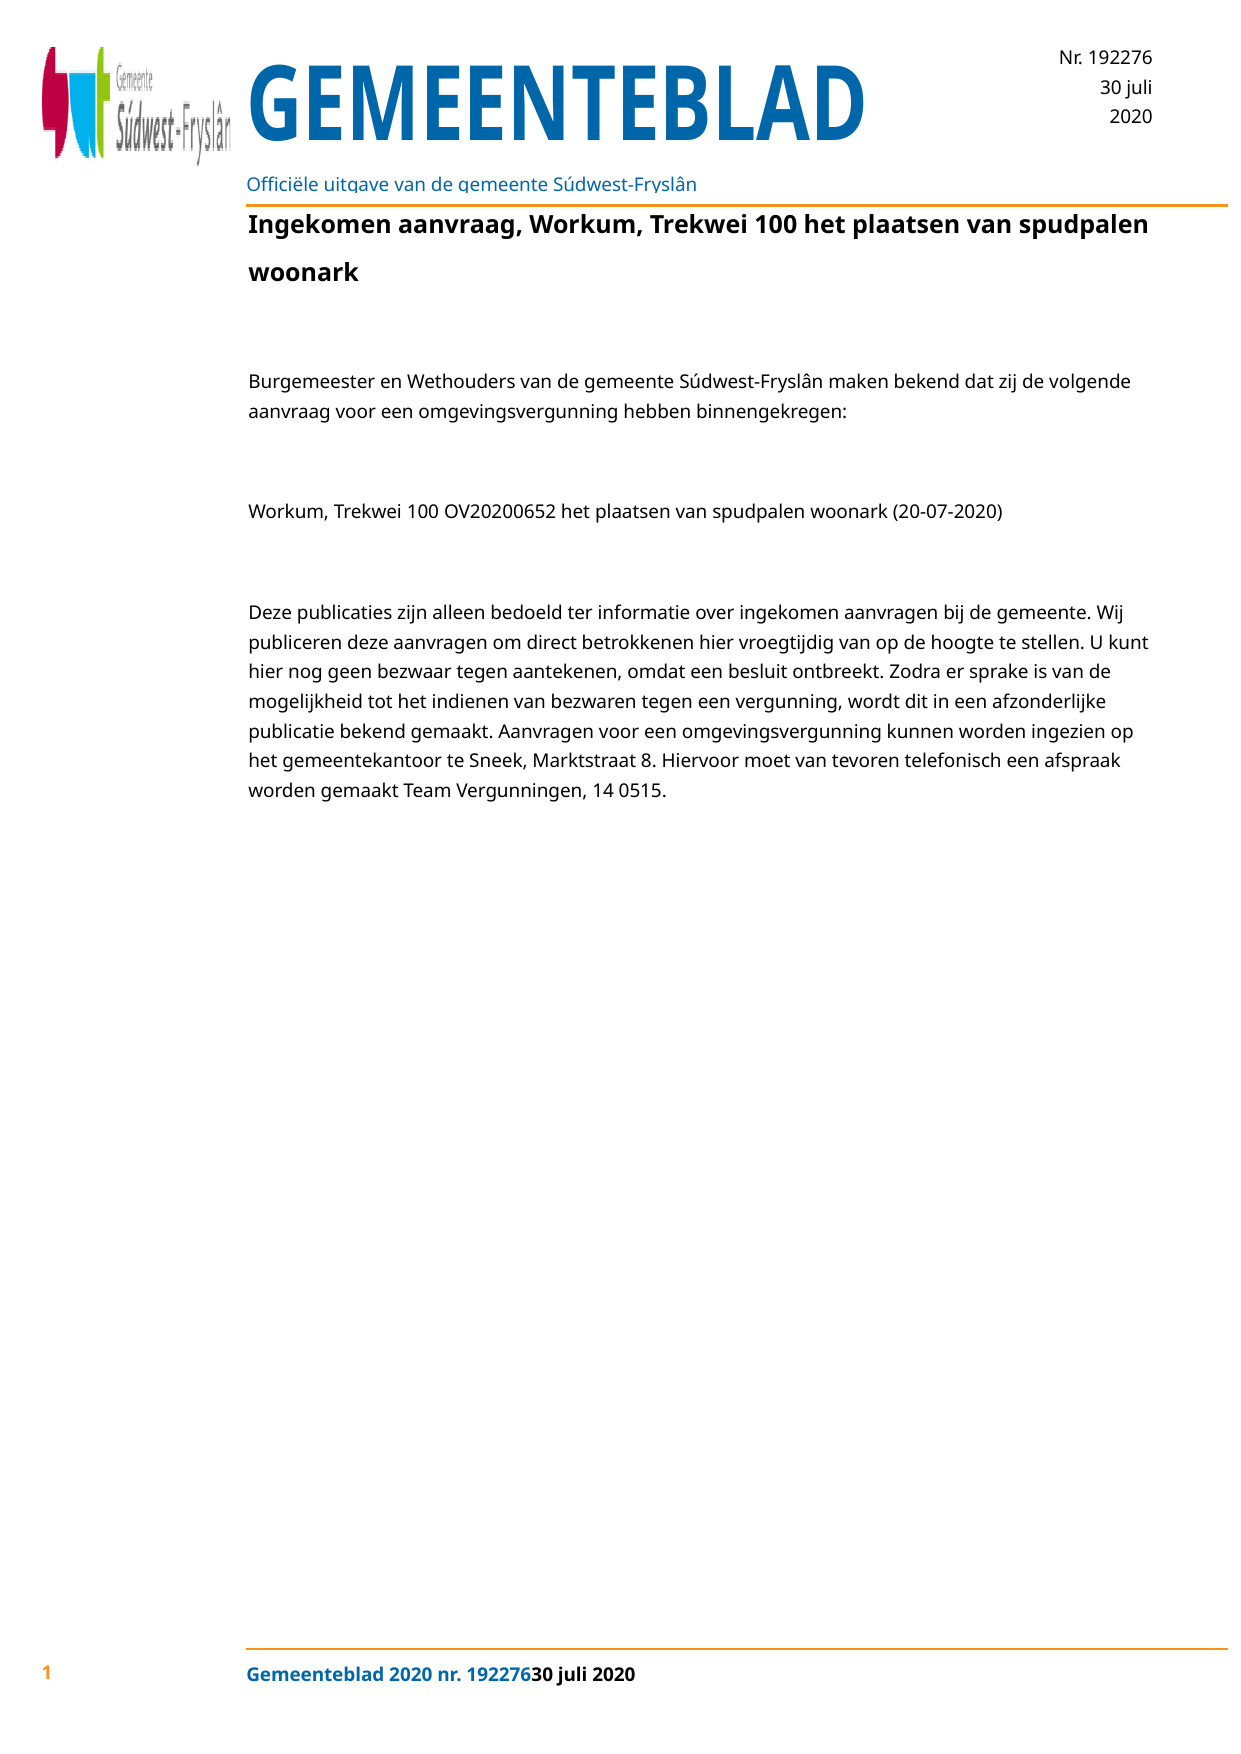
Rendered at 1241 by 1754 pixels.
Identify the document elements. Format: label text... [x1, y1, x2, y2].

text Workum, Trekwei 100 OV20200652 het plaatsen van spudpalen woonark (20-07-2020) [248, 499, 1152, 524]
text Burgemeester en Wethouders van de gemeente Súdwest-Fryslân maken bekend dat zij de volgende aanvraag voor een omgevingsvergunning hebben binnengekregen: [248, 368, 1152, 424]
picture [41, 47, 231, 172]
text Deze publicaties zijn alleen bedoeld ter informatie over ingekomen aanvragen bij de gemeente. Wij publiceren deze aanvragen om direct betrokkenen hier vroegtijdig van op de hoogte te stellen. U kunt hier nog geen bezwaar tegen aantekenen, omdat een besluit ontbreekt. Zodra er sprake is van de mogelijkheid tot het indienen van bezwaren tegen een vergunning, wordt dit in een afzonderlijke publicatie bekend gemaakt. Aanvragen voor een omgevingsvergunning kunnen worden ingezien op het gemeentekantoor te Sneek, Marktstraat 8. Hiervoor moet van tevoren telefonisch een afspraak worden gemaakt Team Vergunningen, 14 0515. [248, 599, 1152, 803]
text Ingekomen aanvraag, Workum, Trekwei 100 het plaatsen van spudpalen woonark [248, 207, 1152, 288]
